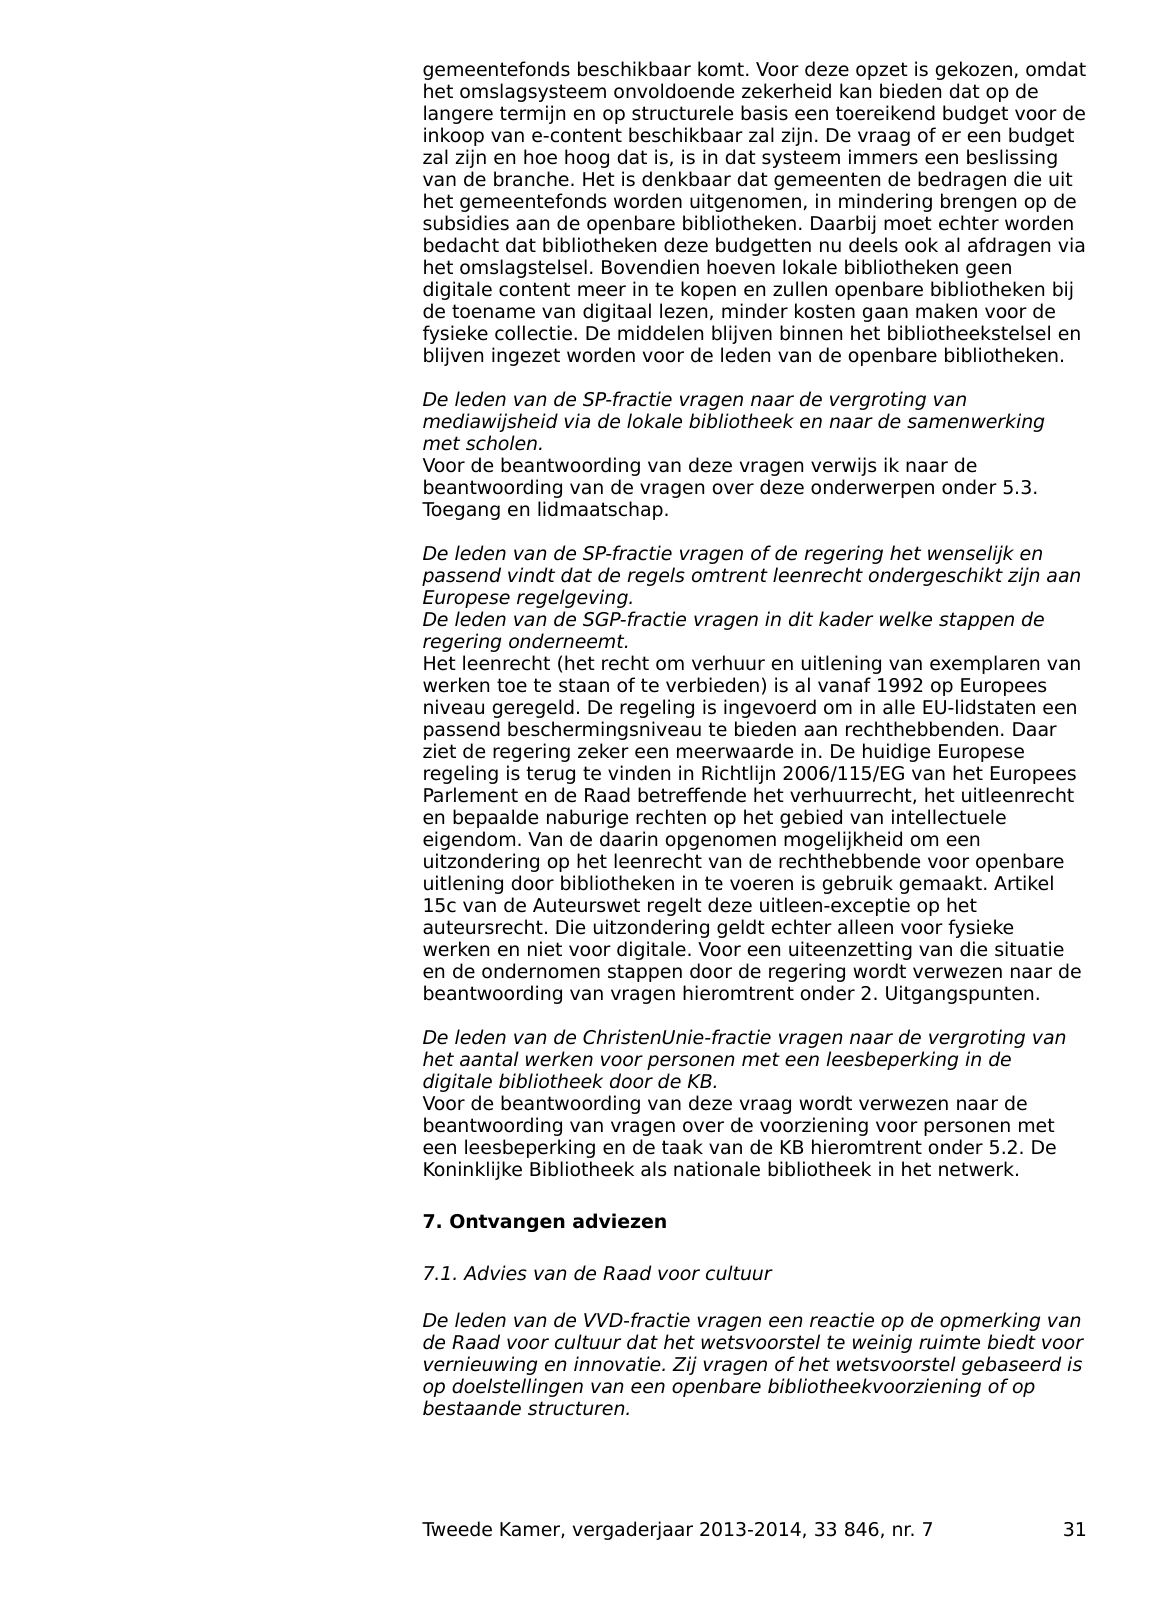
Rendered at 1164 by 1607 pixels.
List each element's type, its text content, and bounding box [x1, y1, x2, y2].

text De leden van de SP-fractie vragen naar de vergroting van mediawijsheid via de lokale bibliotheek en naar de samenwerking met scholen. [422, 389, 1087, 455]
text De leden van de ChristenUnie-fractie vragen naar de vergroting van het aantal werken voor personen met een leesbeperking in de digitale bibliotheek door de KB. [422, 1027, 1087, 1093]
text De leden van de VVD-fractie vragen een reactie op de opmerking van de Raad voor cultuur dat het wetsvoorstel te weinig ruimte biedt voor vernieuwing en innovatie. Zij vragen of het wetsvoorstel gebaseerd is op doelstellingen van een openbare bibliotheekvoorziening of op bestaande structuren. [422, 1309, 1087, 1419]
text Voor de beantwoording van deze vragen verwijs ik naar de beantwoording van de vragen over deze onderwerpen onder 5.3. Toegang en lidmaatschap. [422, 455, 1087, 521]
subtitle 7.1. Advies van de Raad voor cultuur [422, 1263, 1087, 1284]
text De leden van de SGP-fractie vragen in dit kader welke stappen de regering onderneemt. [422, 609, 1087, 653]
text gemeentefonds beschikbaar komt. Voor deze opzet is gekozen, omdat het omslagsysteem onvoldoende zekerheid kan bieden dat op de langere termijn en op structurele basis een toereikend budget voor de inkoop van e-content beschikbaar zal zijn. De vraag of er een budget zal zijn en hoe hoog dat is, is in dat systeem immers een beslissing van de branche. Het is denkbaar dat gemeenten de bedragen die uit het gemeentefonds worden uitgenomen, in mindering brengen op de subsidies aan de openbare bibliotheken. Daarbij moet echter worden bedacht dat bibliotheken deze budgetten nu deels ook al afdragen via het omslagstelsel. Bovendien hoeven lokale bibliotheken geen digitale content meer in te kopen en zullen openbare bibliotheken bij de toename van digitaal lezen, minder kosten gaan maken voor de fysieke collectie. De middelen blijven binnen het bibliotheekstelsel en blijven ingezet worden voor de leden van de openbare bibliotheken. [422, 59, 1087, 367]
text Het leenrecht (het recht om verhuur en uitlening van exemplaren van werken toe te staan of te verbieden) is al vanaf 1992 op Europees niveau geregeld. De regeling is ingevoerd om in alle EU-lidstaten een passend beschermingsniveau te bieden aan rechthebbenden. Daar ziet de regering zeker een meerwaarde in. De huidige Europese regeling is terug te vinden in Richtlijn 2006/115/EG van het Europees Parlement en de Raad betreffende het verhuurrecht, het uitleenrecht en bepaalde naburige rechten op het gebied van intellectuele eigendom. Van de daarin opgenomen mogelijkheid om een uitzondering op het leenrecht van de rechthebbende voor openbare uitlening door bibliotheken in te voeren is gebruik gemaakt. Artikel 15c van de Auteurswet regelt deze uitleen-exceptie op het auteursrecht. Die uitzondering geldt echter alleen voor fysieke werken en niet voor digitale. Voor een uiteenzetting van die situatie en de ondernomen stappen door de regering wordt verwezen naar de beantwoording van vragen hieromtrent onder 2. Uitgangspunten. [422, 653, 1087, 1004]
text De leden van de SP-fractie vragen of de regering het wenselijk en passend vindt dat de regels omtrent leenrecht ondergeschikt zijn aan Europese regelgeving. [422, 543, 1087, 609]
text Voor de beantwoording van deze vraag wordt verwezen naar de beantwoording van vragen over de voorziening voor personen met een leesbeperking en de taak van de KB hieromtrent onder 5.2. De Koninklijke Bibliotheek als nationale bibliotheek in het netwerk. [422, 1093, 1087, 1181]
subtitle 7. Ontvangen adviezen [422, 1211, 1087, 1233]
